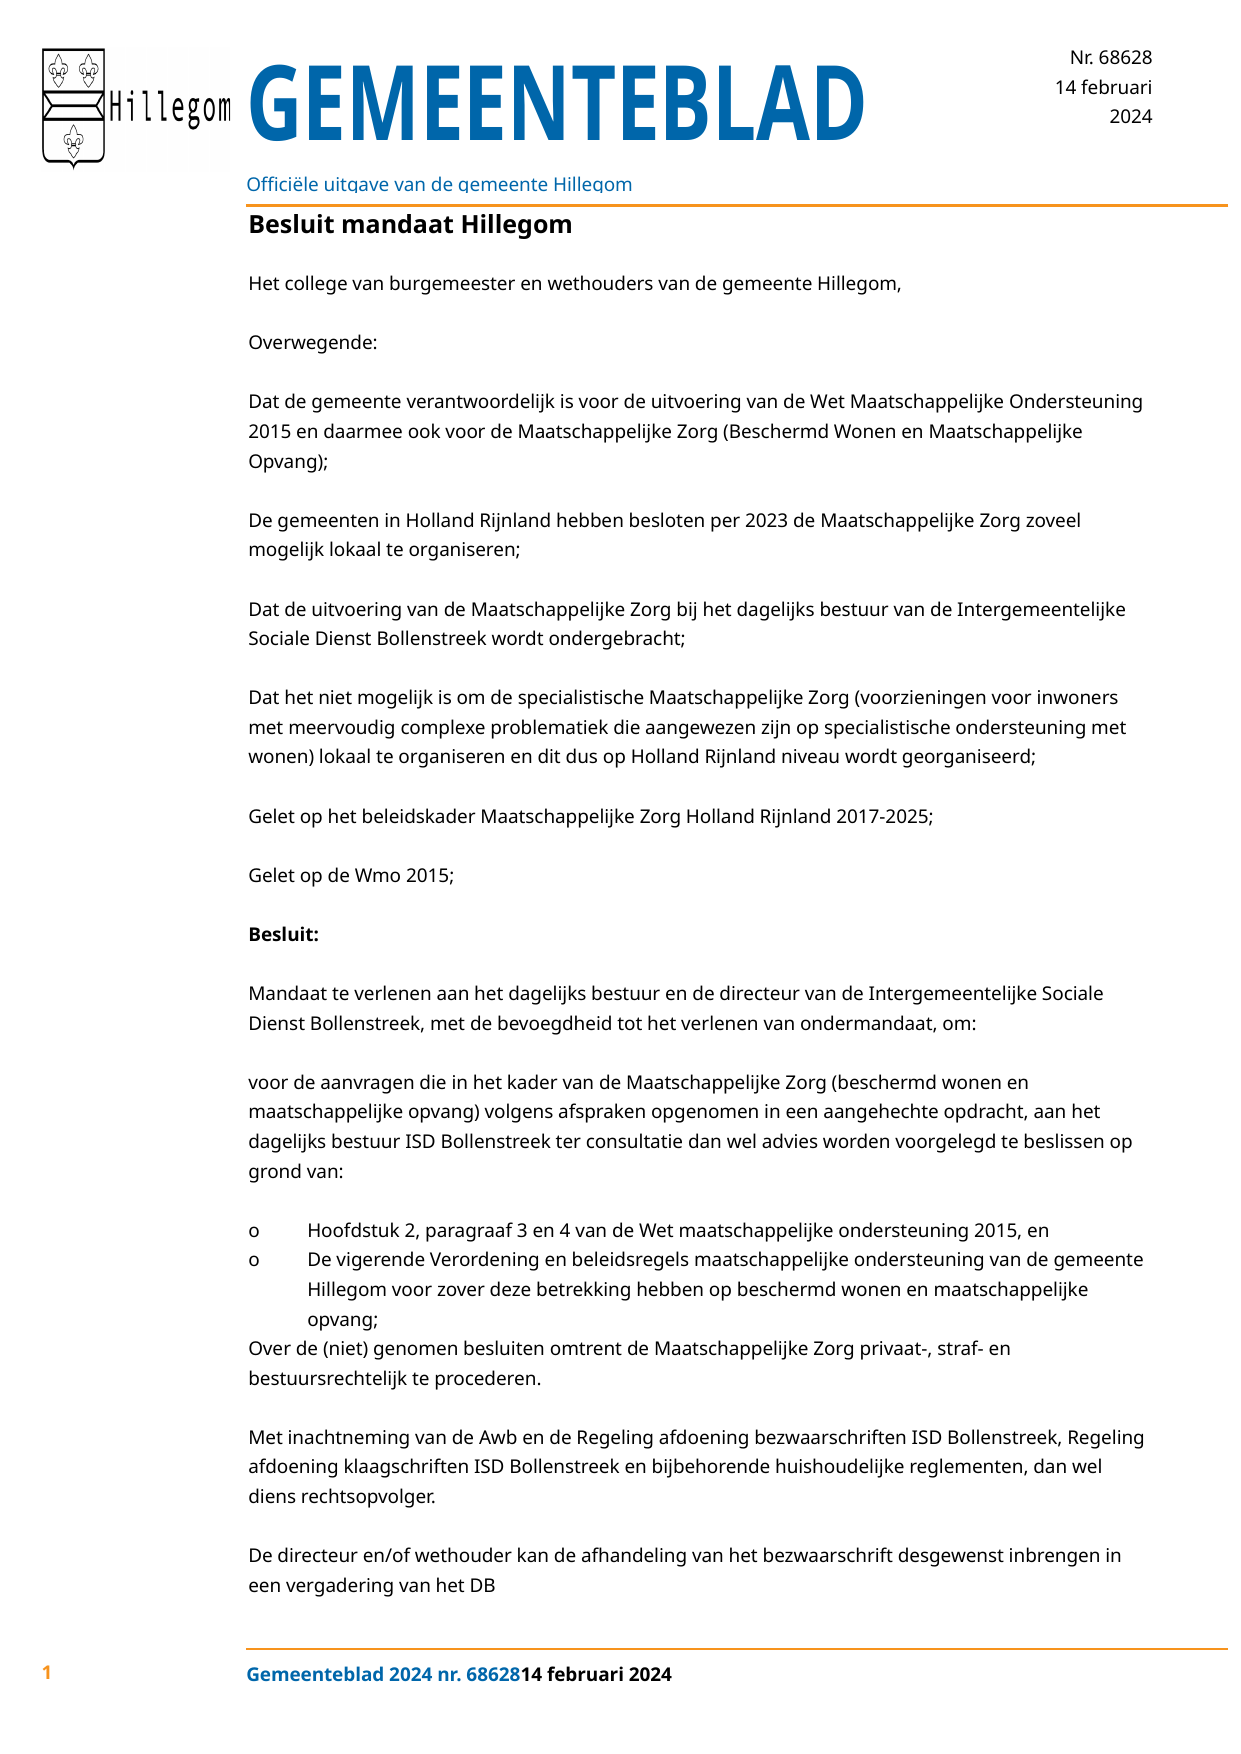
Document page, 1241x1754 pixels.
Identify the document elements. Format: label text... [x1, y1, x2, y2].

text Gelet op de Wmo 2015; [248, 862, 1152, 888]
list Hoofdstuk 2, paragraaf 3 en 4 van de Wet maatschappelijke ondersteuning 2015, en [248, 1217, 1152, 1243]
text Besluit mandaat Hillegom [248, 207, 1152, 241]
text De gemeenten in Holland Rijnland hebben besloten per 2023 de Maatschappelijke Zorg zoveel mogelijk lokaal te organiseren; [248, 507, 1152, 562]
picture [41, 47, 231, 172]
text De directeur en/of wethouder kan de afhandeling van het bezwaarschrift desgewenst inbrengen in een vergadering van het DB [248, 1542, 1152, 1598]
text Gelet op het beleidskader Maatschappelijke Zorg Holland Rijnland 2017-2025; [248, 803, 1152, 828]
text voor de aanvragen die in het kader van de Maatschappelijke Zorg (beschermd wonen en maatschappelijke opvang) volgens afspraken opgenomen in een aangehechte opdracht, aan het dagelijks bestuur ISD Bollenstreek ter consultatie dan wel advies worden voorgelegd te beslissen op grond van: [248, 1069, 1152, 1183]
text Dat de gemeente verantwoordelijk is voor de uitvoering van de Wet Maatschappelijke Ondersteuning 2015 en daarmee ook voor de Maatschappelijke Zorg (Beschermd Wonen en Maatschappelijke Opvang); [248, 389, 1152, 473]
text Dat het niet mogelijk is om de specialistische Maatschappelijke Zorg (voorzieningen voor inwoners met meervoudig complexe problematiek die aangewezen zijn op specialistische ondersteuning met wonen) lokaal te organiseren en dit dus op Holland Rijnland niveau wordt georganiseerd; [248, 684, 1152, 769]
text Mandaat te verlenen aan het dagelijks bestuur en de directeur van de Intergemeentelijke Sociale Dienst Bollenstreek, met de bevoegdheid tot het verlenen van ondermandaat, om: [248, 980, 1152, 1036]
text Het college van burgemeester en wethouders van de gemeente Hillegom, [248, 270, 1152, 296]
text Besluit: [248, 921, 1152, 947]
text Overwegende: [248, 329, 1152, 355]
text Met inachtneming van de Awb en de Regeling afdoening bezwaarschriften ISD Bollenstreek, Regeling afdoening klaagschriften ISD Bollenstreek en bijbehorende huishoudelijke reglementen, dan wel diens rechtsopvolger. [248, 1424, 1152, 1509]
list De vigerende Verordening en beleidsregels maatschappelijke ondersteuning van de gemeente Hillegom voor zover deze betrekking hebben op beschermd wonen en maatschappelijke opvang; [248, 1247, 1152, 1331]
text Dat de uitvoering van de Maatschappelijke Zorg bij het dagelijks bestuur van de Intergemeentelijke Sociale Dienst Bollenstreek wordt ondergebracht; [248, 596, 1152, 651]
text Over de (niet) genomen besluiten omtrent de Maatschappelijke Zorg privaat-, straf- en bestuursrechtelijk te procederen. [248, 1335, 1152, 1391]
